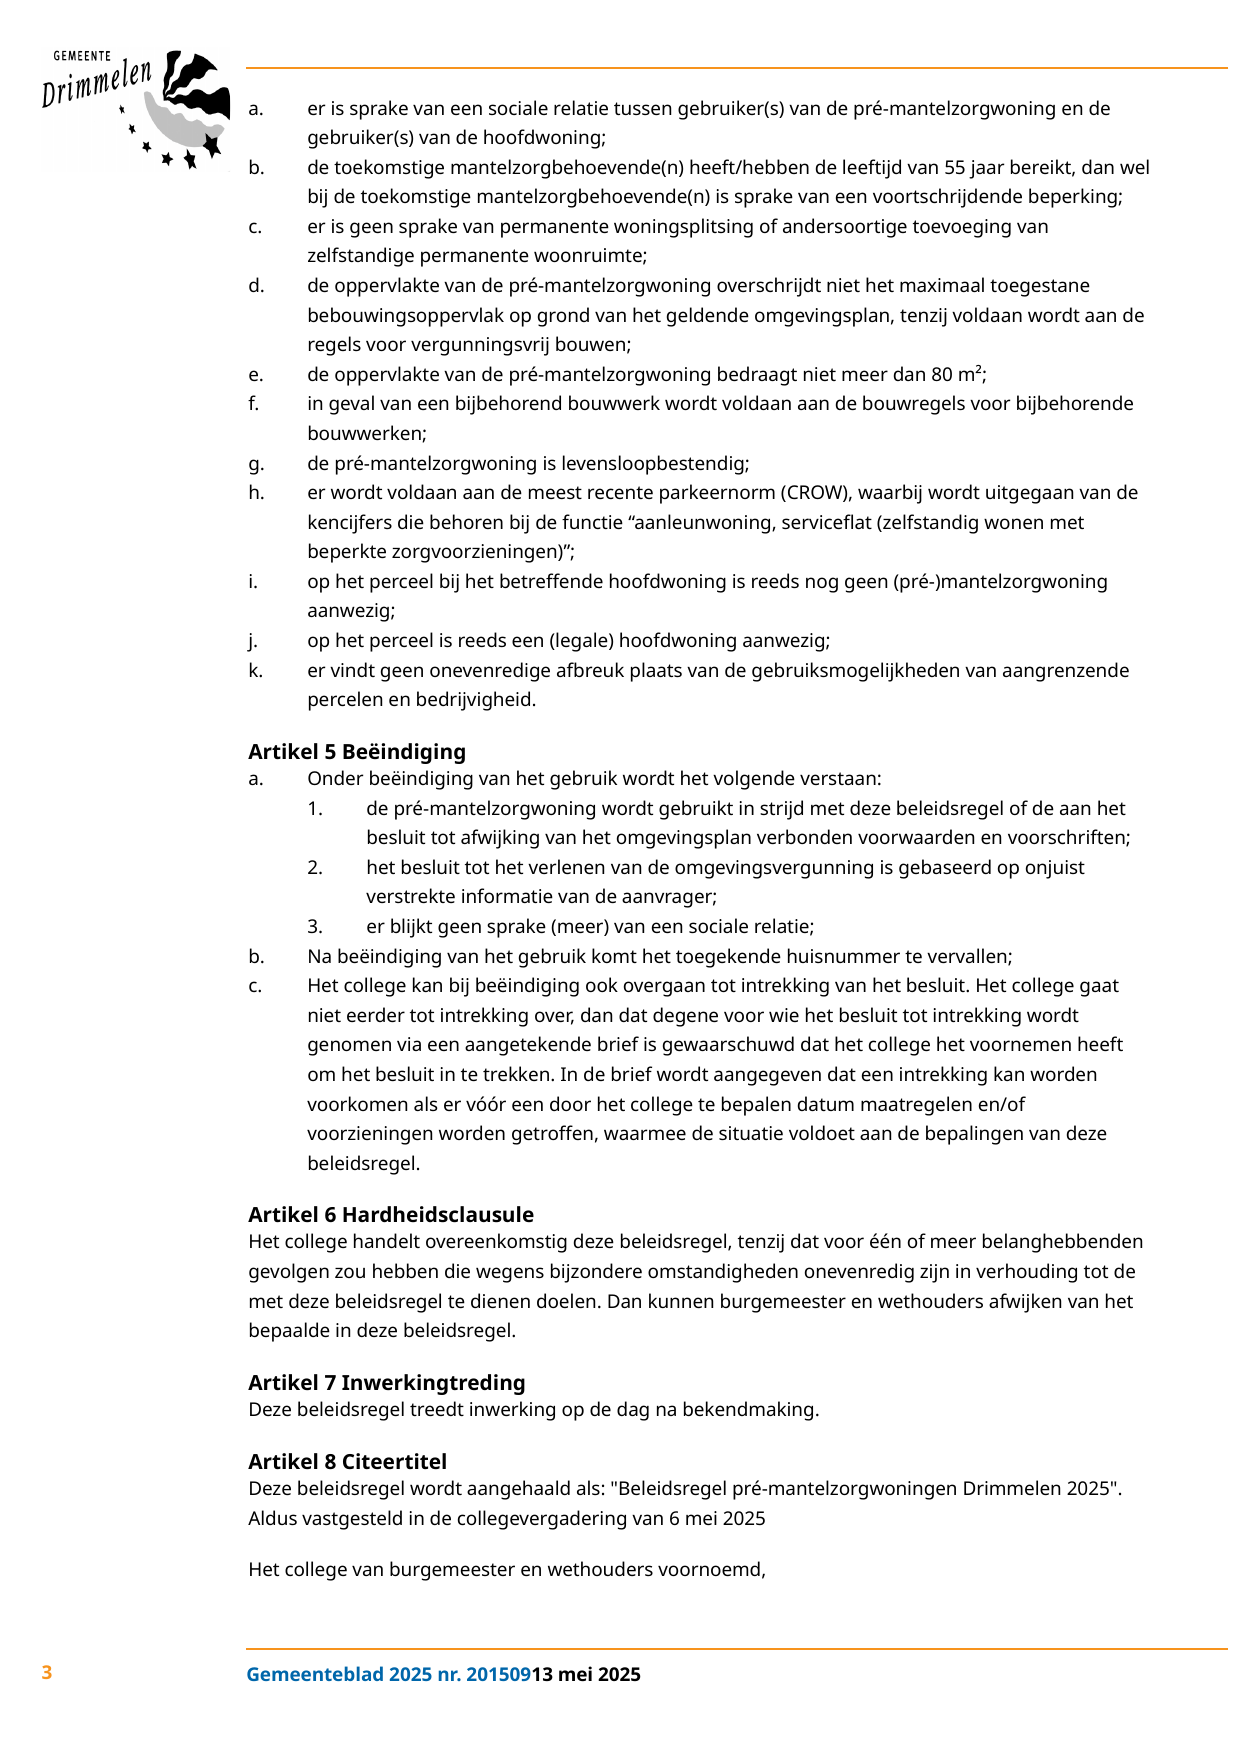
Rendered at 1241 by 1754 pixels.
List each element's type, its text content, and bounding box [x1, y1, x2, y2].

list de pré-mantelzorgwoning wordt gebruikt in strijd met deze beleidsregel of de aan het besluit tot afwijking van het omgevingsplan verbonden voorwaarden en voorschriften; [307, 795, 1152, 850]
list de toekomstige mantelzorgbehoevende(n) heeft/hebben de leeftijd van 55 jaar bereikt, dan wel bij de toekomstige mantelzorgbehoevende(n) is sprake van een voortschrijdende beperking; [248, 154, 1152, 209]
list er is geen sprake van permanente woningsplitsing of andersoortige toevoeging van zelfstandige permanente woonruimte; [248, 213, 1152, 268]
text Het college handelt overeenkomstig deze beleidsregel, tenzij dat voor één of meer belanghebbenden gevolgen zou hebben die wegens bijzondere omstandigheden onevenredig zijn in verhouding tot de met deze beleidsregel te dienen doelen. Dan kunnen burgemeester en wethouders afwijken van het bepaalde in deze beleidsregel. [248, 1229, 1152, 1343]
list Na beëindiging van het gebruik komt het toegekende huisnummer te vervallen; [248, 943, 1152, 968]
text Artikel 6 Hardheidsclausule [248, 1200, 1152, 1229]
list de pré-mantelzorgwoning is levensloopbestendig; [248, 450, 1152, 476]
text Deze beleidsregel treedt inwerking op de dag na bekendmaking. [248, 1396, 1152, 1422]
list er wordt voldaan aan de meest recente parkeernorm (CROW), waarbij wordt uitgegaan van de kencijfers die behoren bij de functie “aanleunwoning, serviceflat (zelfstandig wonen met beperkte zorgvoorzieningen)”; [248, 479, 1152, 564]
list op het perceel is reeds een (legale) hoofdwoning aanwezig; [248, 627, 1152, 653]
text Deze beleidsregel wordt aangehaald als: "Beleidsregel pré-mantelzorgwoningen Drimmelen 2025". [248, 1475, 1152, 1501]
picture [41, 47, 231, 172]
list er blijkt geen sprake (meer) van een sociale relatie; [307, 913, 1152, 939]
text Artikel 7 Inwerkingtreding [248, 1368, 1152, 1396]
list er vindt geen onevenredige afbreuk plaats van de gebruiksmogelijkheden van aangrenzende percelen en bedrijvigheid. [248, 657, 1152, 712]
text Aldus vastgesteld in de collegevergadering van 6 mei 2025 [248, 1505, 1152, 1531]
list de oppervlakte van de pré-mantelzorgwoning overschrijdt niet het maximaal toegestane bebouwingsoppervlak op grond van het geldende omgevingsplan, tenzij voldaan wordt aan de regels voor vergunningsvrij bouwen; [248, 272, 1152, 357]
list op het perceel bij het betreffende hoofdwoning is reeds nog geen (pré-)mantelzorgwoning aanwezig; [248, 568, 1152, 623]
text Het college van burgemeester en wethouders voornoemd, [248, 1556, 1152, 1582]
text Artikel 8 Citeertitel [248, 1447, 1152, 1475]
list in geval van een bijbehorend bouwwerk wordt voldaan aan de bouwregels voor bijbehorende bouwwerken; [248, 391, 1152, 446]
list Het college kan bij beëindiging ook overgaan tot intrekking van het besluit. Het college gaat niet eerder tot intrekking over, dan dat degene voor wie het besluit tot intrekking wordt genomen via een aangetekende brief is gewaarschuwd dat het college het voornemen heeft om het besluit in te trekken. In de brief wordt aangegeven dat een intrekking kan worden voorkomen als er vóór een door het college te bepalen datum maatregelen en/of voorzieningen worden getroffen, waarmee de situatie voldoet aan de bepalingen van deze beleidsregel. [248, 972, 1152, 1176]
text Artikel 5 Beëindiging [248, 737, 1152, 765]
list het besluit tot het verlenen van de omgevingsvergunning is gebaseerd op onjuist verstrekte informatie van de aanvrager; [307, 854, 1152, 909]
list Onder beëindiging van het gebruik wordt het volgende verstaan: [248, 765, 1152, 791]
list er is sprake van een sociale relatie tussen gebruiker(s) van de pré-mantelzorgwoning en de gebruiker(s) van de hoofdwoning; [248, 95, 1152, 150]
list de oppervlakte van de pré-mantelzorgwoning bedraagt niet meer dan 80 m²; [248, 361, 1152, 387]
